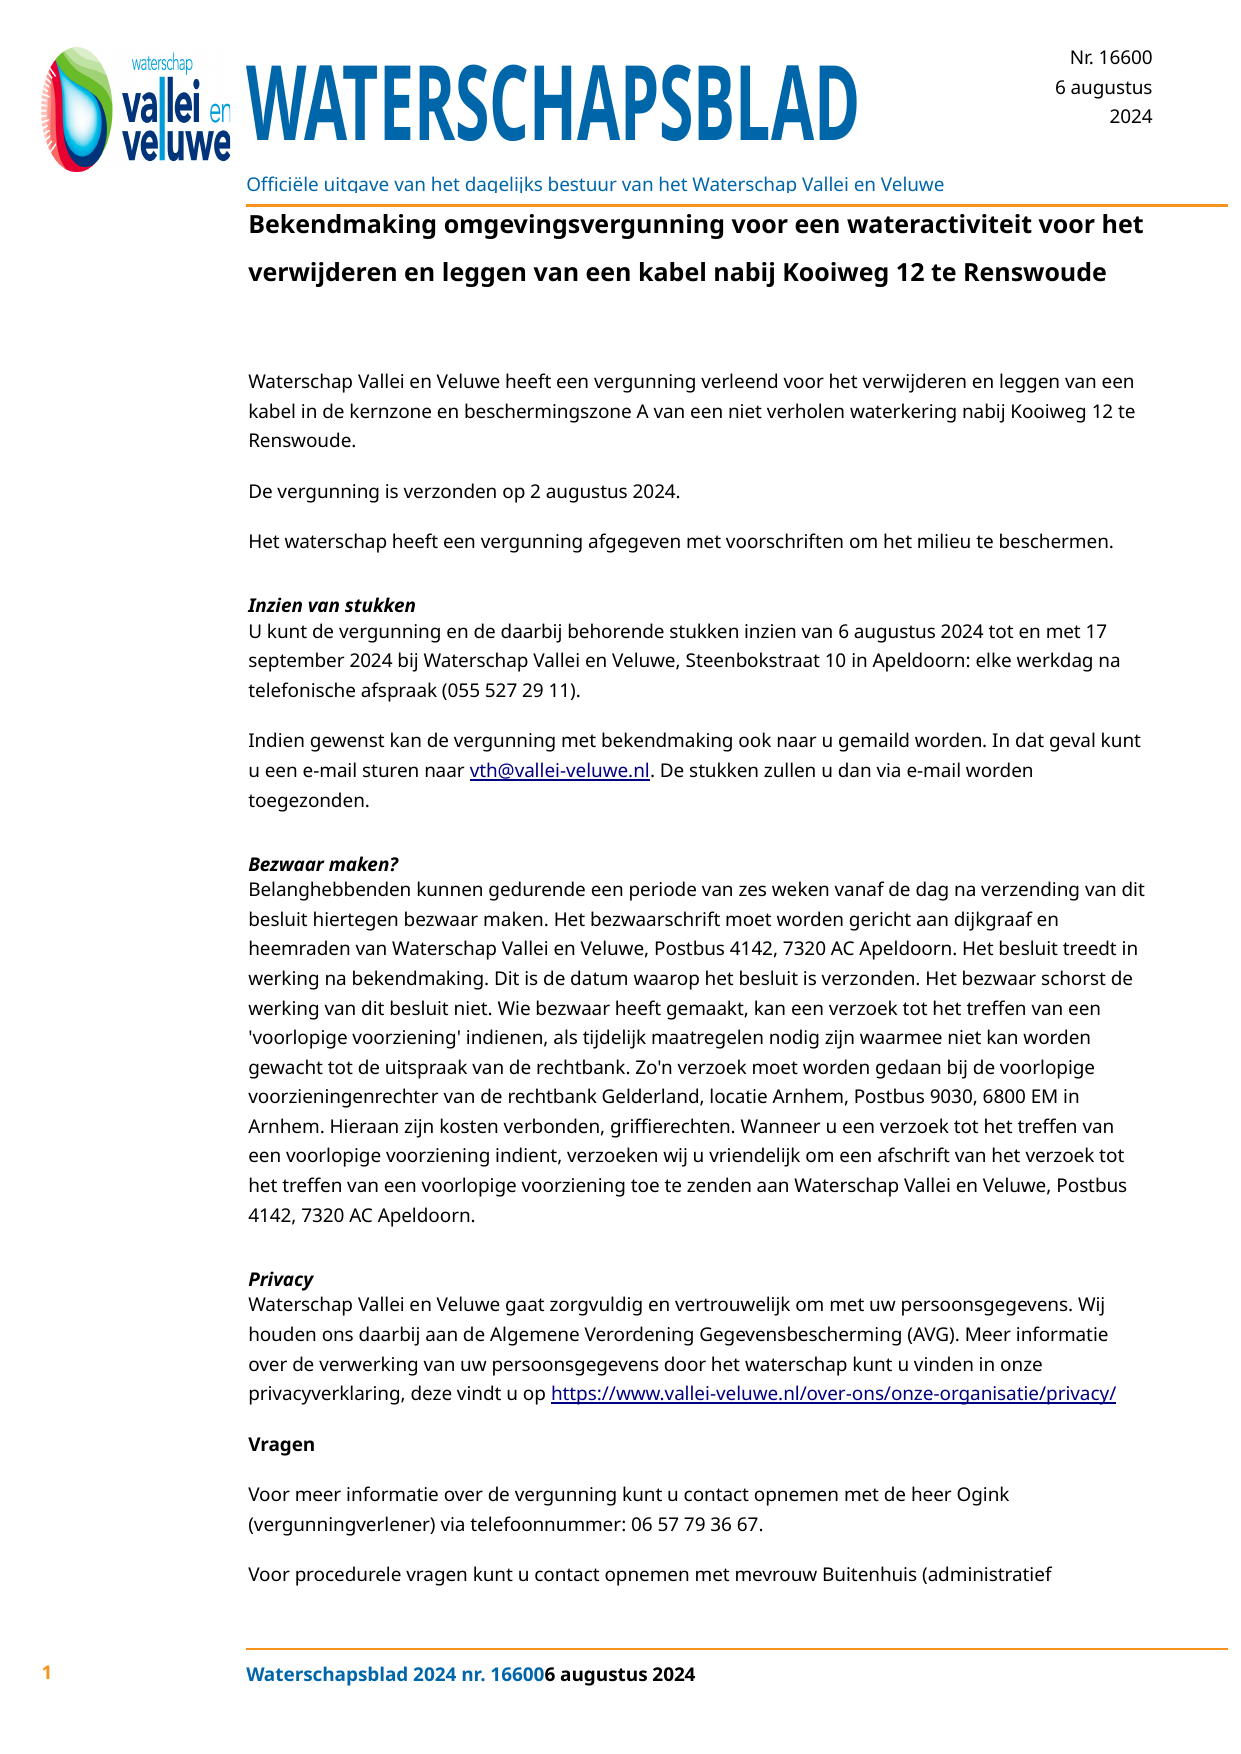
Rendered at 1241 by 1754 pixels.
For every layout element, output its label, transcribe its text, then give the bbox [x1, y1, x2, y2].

text Inzien van stukken [248, 592, 1152, 618]
text U kunt de vergunning en de daarbij behorende stukken inzien van 6 augustus 2024 tot en met 17 september 2024 bij Waterschap Vallei en Veluwe, Steenbokstraat 10 in Apeldoorn: elke werkdag na telefonische afspraak (055 527 29 11). [248, 618, 1152, 703]
text Vragen [248, 1431, 1152, 1456]
text Bekendmaking omgevingsvergunning voor een wateractiviteit voor het verwijderen en leggen van een kabel nabij Kooiweg 12 te Renswoude [248, 207, 1152, 288]
text Het waterschap heeft een vergunning afgegeven met voorschriften om het milieu te beschermen. [248, 528, 1152, 554]
text Voor meer informatie over de vergunning kunt u contact opnemen met de heer Ogink (vergunningverlener) via telefoonnummer: 06 57 79 36 67. [248, 1481, 1152, 1536]
text Belanghebbenden kunnen gedurende een periode van zes weken vanaf de dag na verzending van dit besluit hiertegen bezwaar maken. Het bezwaarschrift moet worden gericht aan dijkgraaf en heemraden van Waterschap Vallei en Veluwe, Postbus 4142, 7320 AC Apeldoorn. Het besluit treedt in werking na bekendmaking. Dit is de datum waarop het besluit is verzonden. Het bezwaar schorst de werking van dit besluit niet. Wie bezwaar heeft gemaakt, kan een verzoek tot het treffen van een 'voorlopige voorziening' indienen, als tijdelijk maatregelen nodig zijn waarmee niet kan worden gewacht tot de uitspraak van de rechtbank. Zo'n verzoek moet worden gedaan bij de voorlopige voorzieningenrechter van de rechtbank Gelderland, locatie Arnhem, Postbus 9030, 6800 EM in Arnhem. Hieraan zijn kosten verbonden, griffierechten. Wanneer u een verzoek tot het treffen van een voorlopige voorziening indient, verzoeken wij u vriendelijk om een afschrift van het verzoek tot het treffen van een voorlopige voorziening toe te zenden aan Waterschap Vallei en Veluwe, Postbus 4142, 7320 AC Apeldoorn. [248, 876, 1152, 1228]
text Bezwaar maken? [248, 851, 1152, 876]
text Waterschap Vallei en Veluwe gaat zorgvuldig en vertrouwelijk om met uw persoonsgegevens. Wij houden ons daarbij aan de Algemene Verordening Gegevensbescherming (AVG). Meer informatie over de verwerking van uw persoonsgegevens door het waterschap kunt u vinden in onze privacyverklaring, deze vindt u op https://www.vallei-veluwe.nl/over-ons/onze-organisatie/privacy/ [248, 1292, 1152, 1406]
text Privacy [248, 1266, 1152, 1292]
text Voor procedurele vragen kunt u contact opnemen met mevrouw Buitenhuis (administratief [248, 1561, 1152, 1587]
text Indien gewenst kan de vergunning met bekendmaking ook naar u gemaild worden. In dat geval kunt u een e-mail sturen naar vth@vallei-veluwe.nl. De stukken zullen u dan via e-mail worden toegezonden. [248, 728, 1152, 812]
text De vergunning is verzonden op 2 augustus 2024. [248, 478, 1152, 504]
picture [41, 47, 231, 172]
text Waterschap Vallei en Veluwe heeft een vergunning verleend voor het verwijderen en leggen van een kabel in de kernzone en beschermingszone A van een niet verholen waterkering nabij Kooiweg 12 te Renswoude. [248, 368, 1152, 453]
